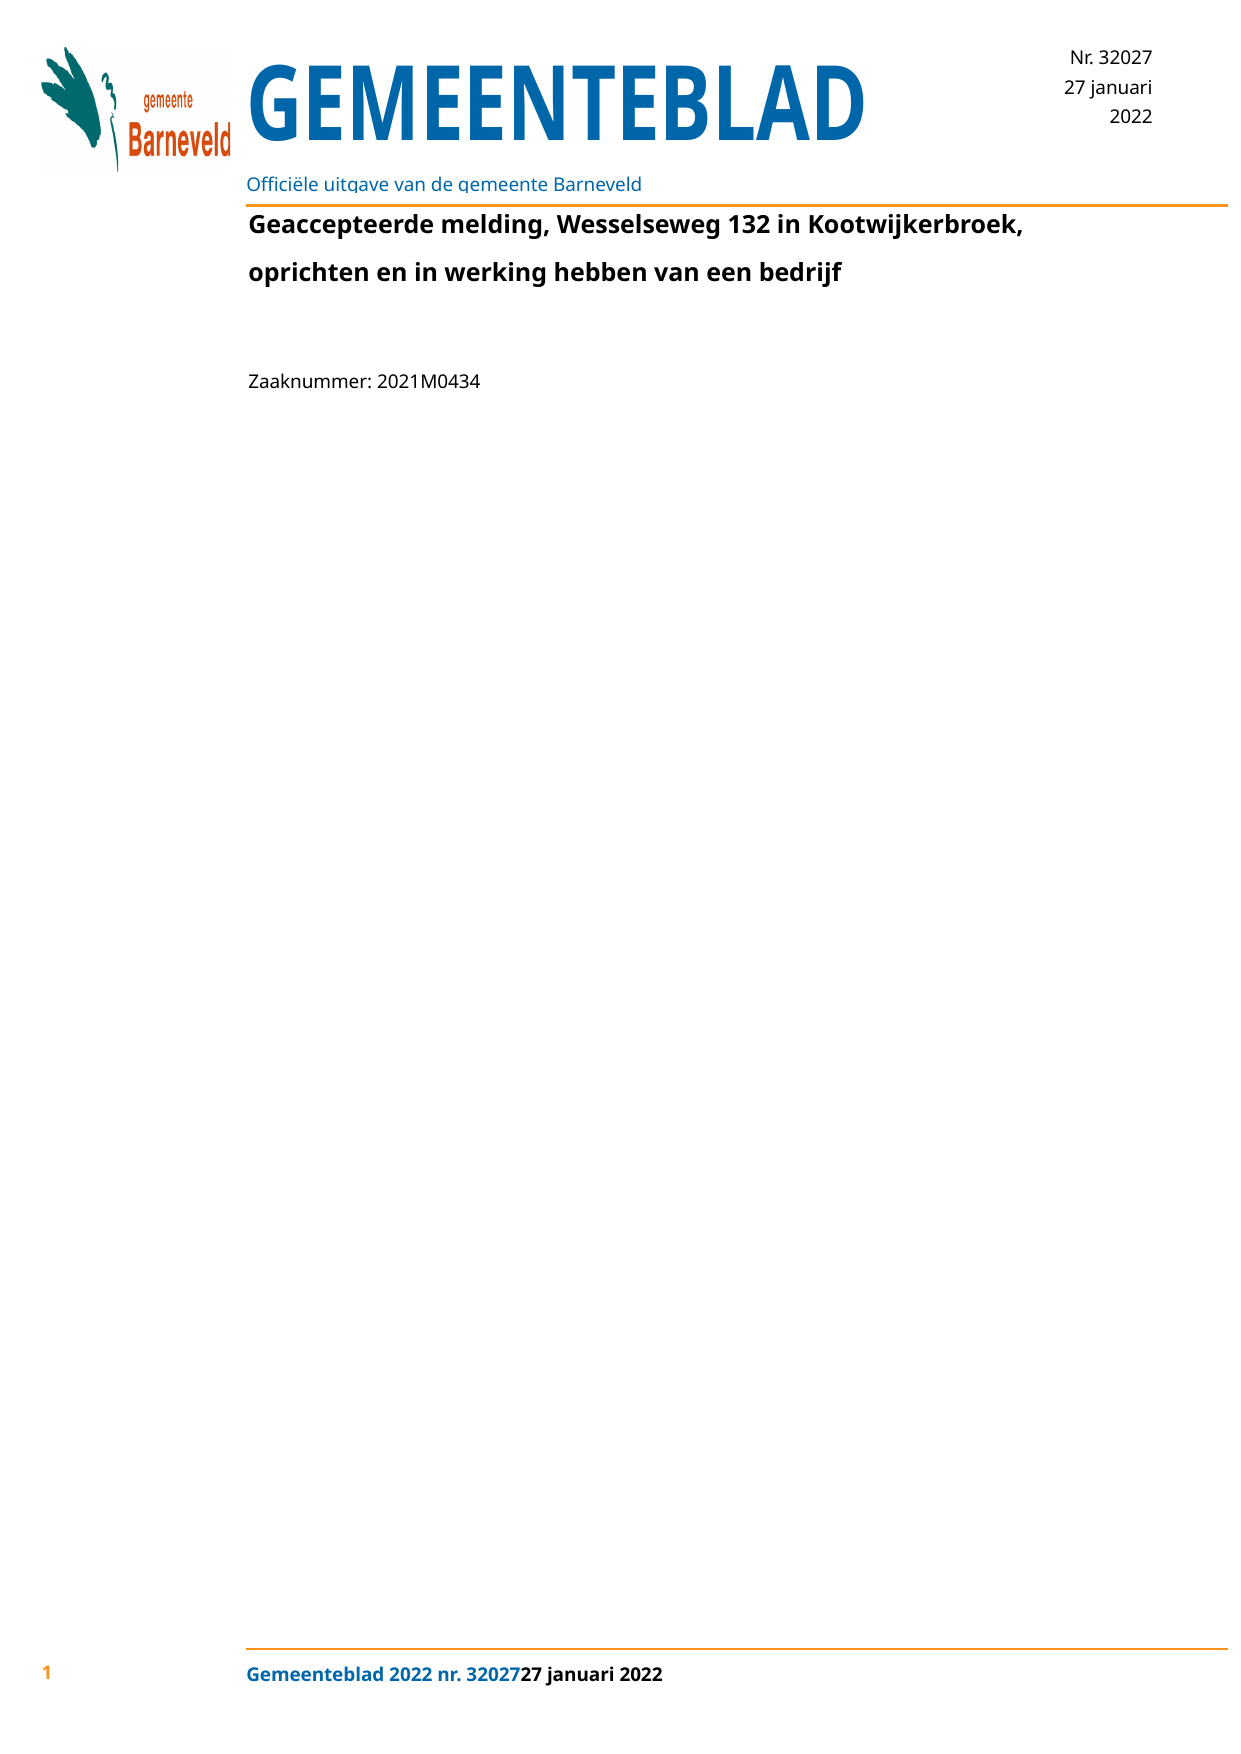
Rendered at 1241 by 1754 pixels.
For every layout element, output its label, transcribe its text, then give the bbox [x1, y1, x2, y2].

picture [41, 47, 231, 172]
text Zaaknummer: 2021M0434 [248, 368, 1152, 394]
text Geaccepteerde melding, Wesselseweg 132 in Kootwijkerbroek, oprichten en in werking hebben van een bedrijf [248, 207, 1152, 288]
